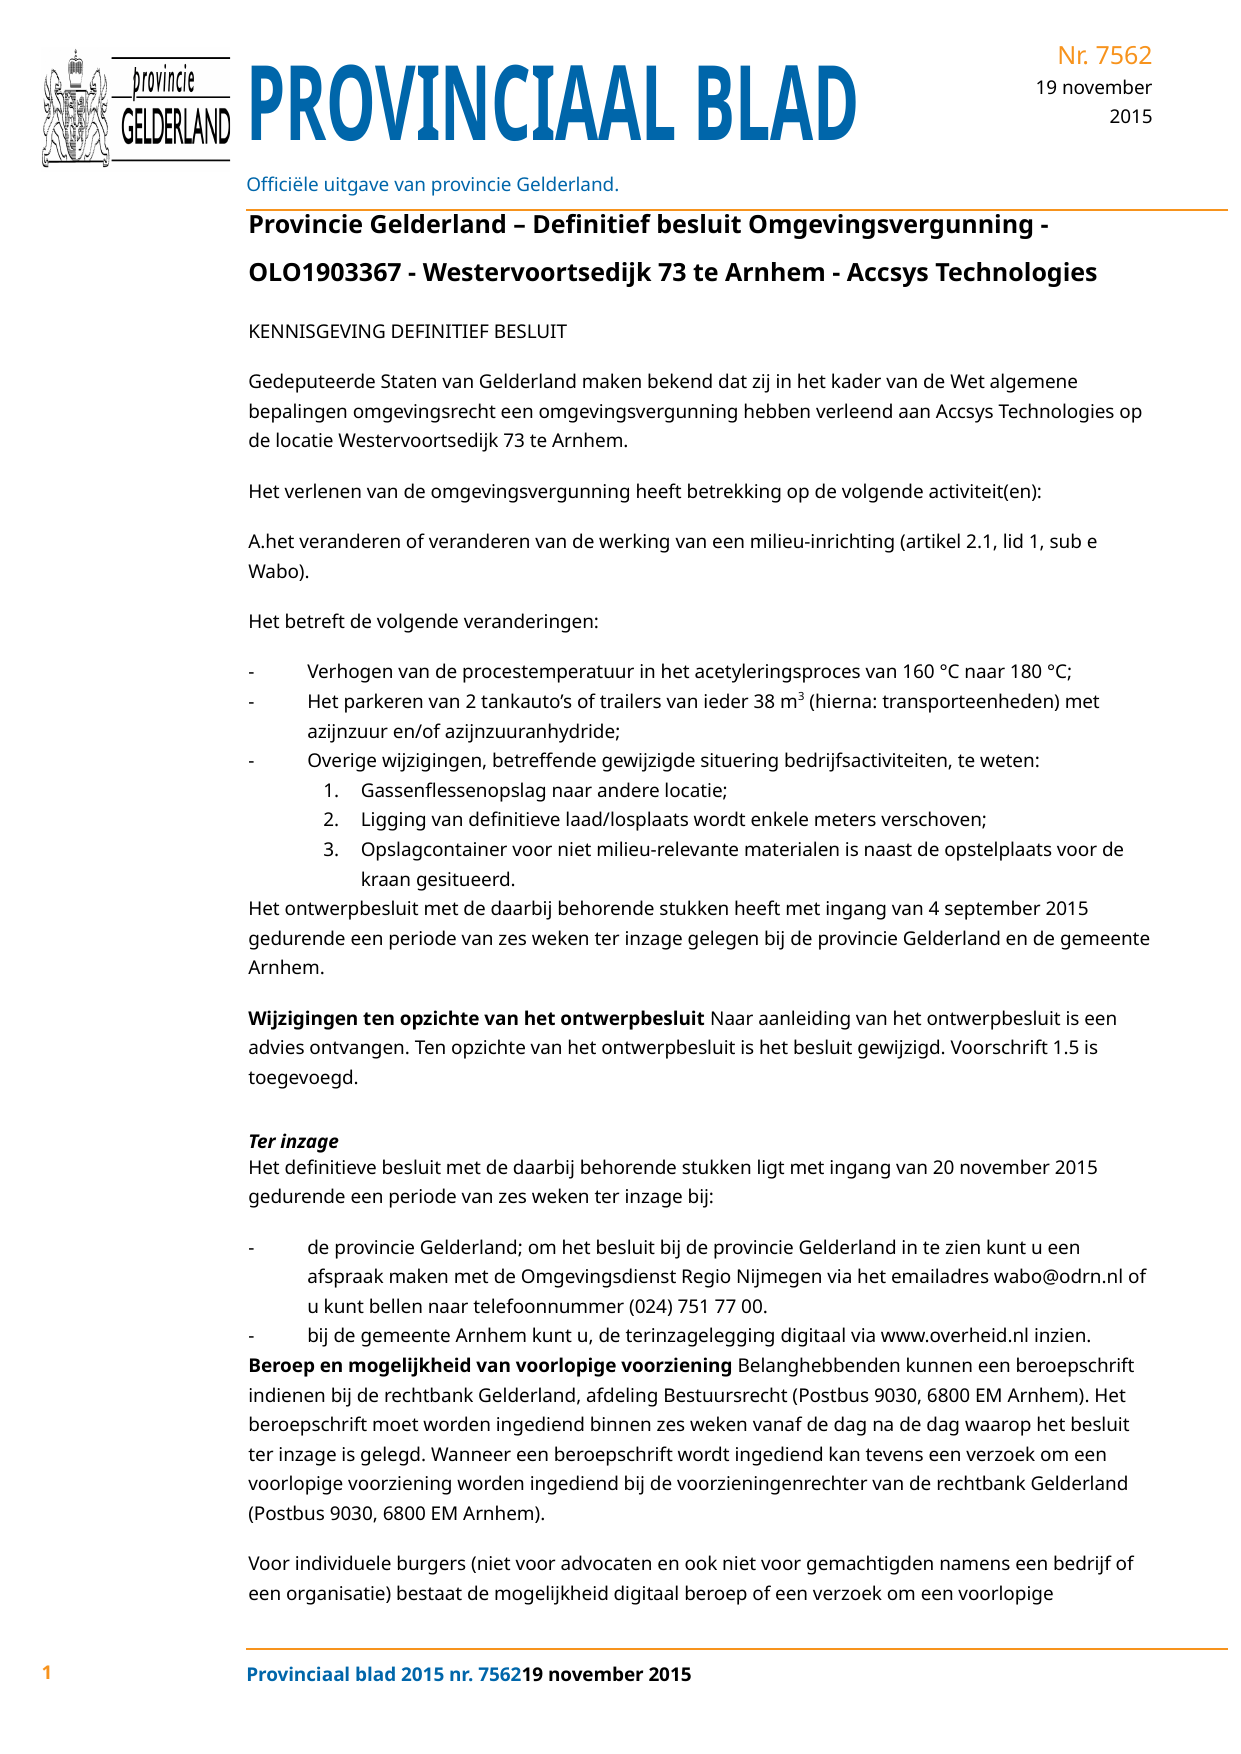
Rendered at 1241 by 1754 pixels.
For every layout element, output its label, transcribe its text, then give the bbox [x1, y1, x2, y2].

text Het betreft de volgende veranderingen: [248, 608, 1152, 634]
text Beroep en mogelijkheid van voorlopige voorziening Belanghebbenden kunnen een beroepschrift indienen bij de rechtbank Gelderland, afdeling Bestuursrecht (Postbus 9030, 6800 EM Arnhem). Het beroepschrift moet worden ingediend binnen zes weken vanaf de dag na de dag waarop het besluit ter inzage is gelegd. Wanneer een beroepschrift wordt ingediend kan tevens een verzoek om een voorlopige voorziening worden ingediend bij de voorzieningenrechter van de rechtbank Gelderland (Postbus 9030, 6800 EM Arnhem). [248, 1352, 1152, 1526]
list de provincie Gelderland; om het besluit bij de provincie Gelderland in te zien kunt u een afspraak maken met de Omgevingsdienst Regio Nijmegen via het emailadres wabo@odrn.nl of u kunt bellen naar telefoonnummer (024) 751 77 00. [248, 1234, 1152, 1319]
text Het ontwerpbesluit met de daarbij behorende stukken heeft met ingang van 4 september 2015 gedurende een periode van zes weken ter inzage gelegen bij de provincie Gelderland en de gemeente Arnhem. [248, 895, 1152, 980]
text Provincie Gelderland – Definitief besluit Omgevingsvergunning - OLO1903367 - Westervoortsedijk 73 te Arnhem - Accsys Technologies [248, 211, 1152, 288]
text Ter inzage [248, 1128, 1152, 1154]
list bij de gemeente Arnhem kunt u, de terinzagelegging digitaal via www.overheid.nl inzien. [248, 1323, 1152, 1348]
picture [41, 47, 231, 172]
text KENNISGEVING DEFINITIEF BESLUIT [248, 318, 1152, 344]
text Voor individuele burgers (niet voor advocaten en ook niet voor gemachtigden namens een bedrijf of een organisatie) bestaat de mogelijkheid digitaal beroep of een verzoek om een voorlopige [248, 1551, 1152, 1606]
list Het parkeren van 2 tankauto’s of trailers van ieder 38 m3 (hierna: transporteenheden) met azijnzuur en/of azijnzuuranhydride; [248, 688, 1152, 744]
list Gassenflessenopslag naar andere locatie; [323, 777, 1152, 803]
list Opslagcontainer voor niet milieu-relevante materialen is naast de opstelplaats voor de kraan gesitueerd. [323, 836, 1152, 892]
text Het definitieve besluit met de daarbij behorende stukken ligt met ingang van 20 november 2015 gedurende een periode van zes weken ter inzage bij: [248, 1154, 1152, 1209]
text Gedeputeerde Staten van Gelderland maken bekend dat zij in het kader van de Wet algemene bepalingen omgevingsrecht een omgevingsvergunning hebben verleend aan Accsys Technologies op de locatie Westervoortsedijk 73 te Arnhem. [248, 368, 1152, 453]
text Wijzigingen ten opzichte van het ontwerpbesluit Naar aanleiding van het ontwerpbesluit is een advies ontvangen. Ten opzichte van het ontwerpbesluit is het besluit gewijzigd. Voorschrift 1.5 is toegevoegd. [248, 1005, 1152, 1090]
list Overige wijzigingen, betreffende gewijzigde situering bedrijfsactiviteiten, te weten: [248, 747, 1152, 773]
text A.het veranderen of veranderen van de werking van een milieu-inrichting (artikel 2.1, lid 1, sub e Wabo). [248, 528, 1152, 584]
list Verhogen van de procestemperatuur in het acetyleringsproces van 160 °C naar 180 °C; [248, 659, 1152, 684]
list Ligging van definitieve laad/losplaats wordt enkele meters verschoven; [323, 807, 1152, 832]
text Het verlenen van de omgevingsvergunning heeft betrekking op de volgende activiteit(en): [248, 478, 1152, 504]
